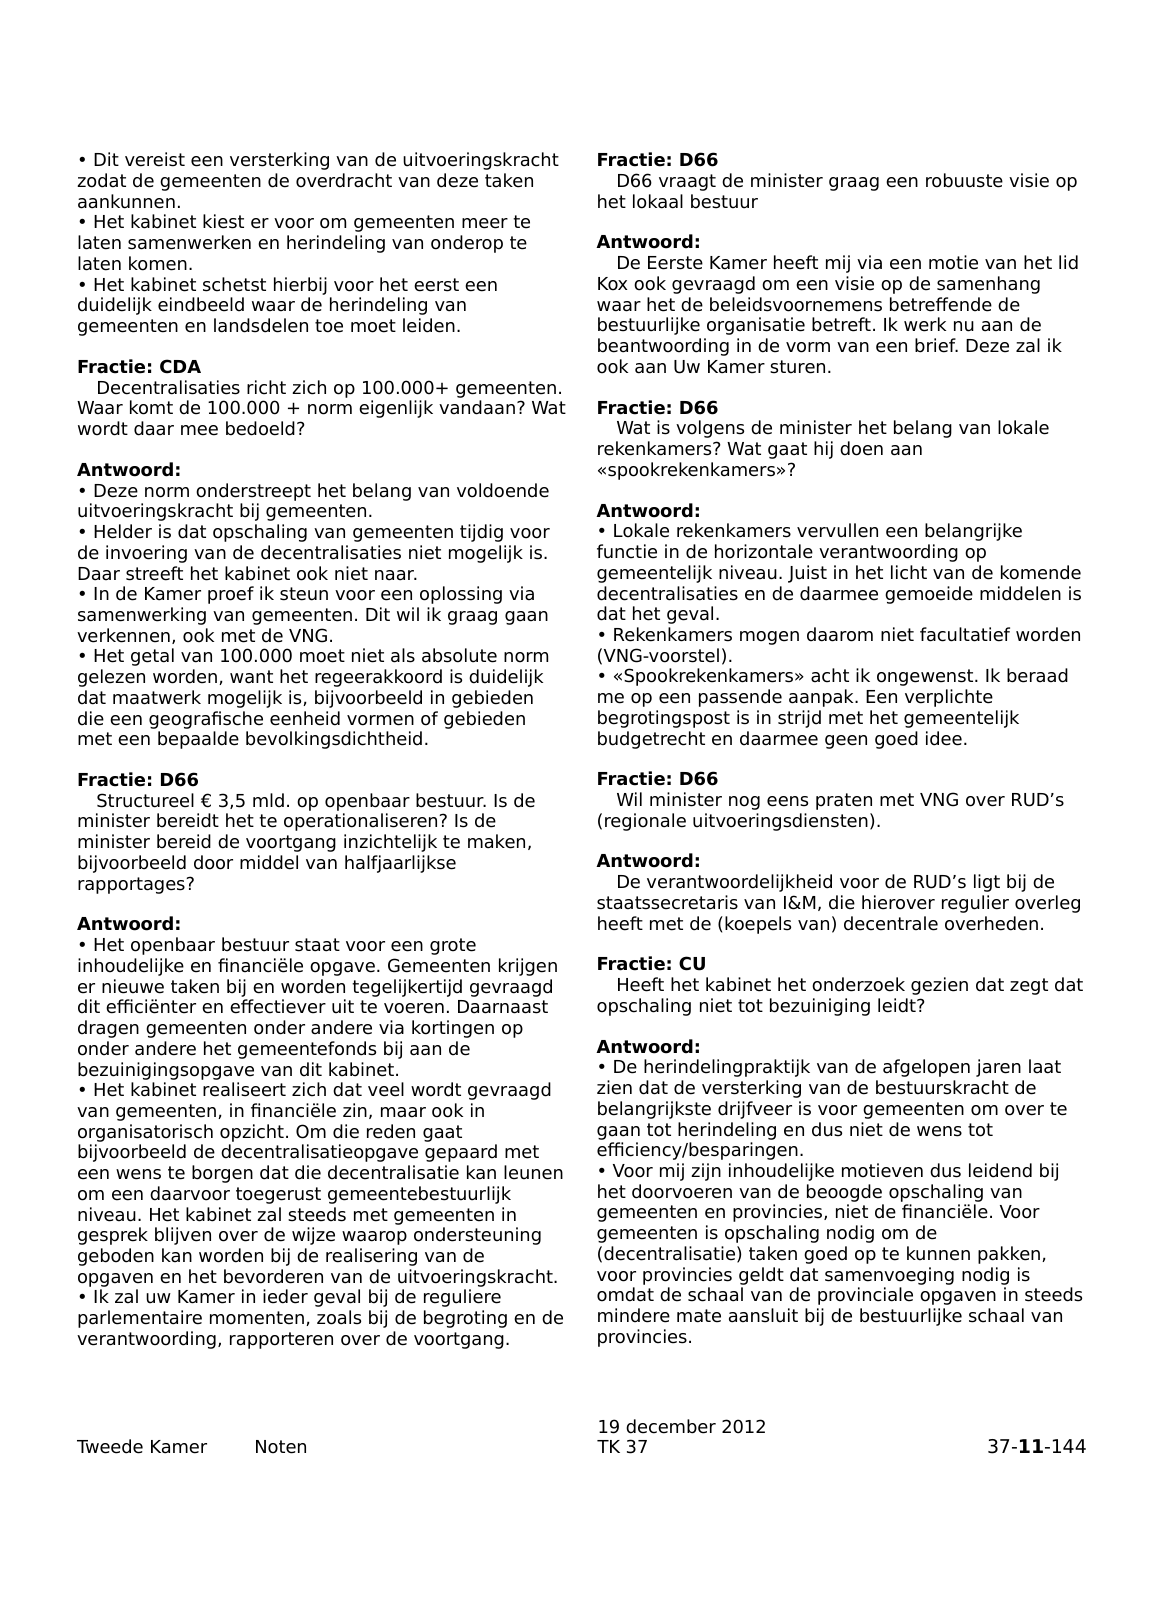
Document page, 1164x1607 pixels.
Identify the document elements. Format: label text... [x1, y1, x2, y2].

text Antwoord: [596, 851, 1087, 872]
text Fractie: D66 [77, 770, 567, 791]
text • Het kabinet realiseert zich dat veel wordt gevraagd van gemeenten, in financiële zin, maar ook in organisatorisch opzicht. Om die reden gaat bijvoorbeeld de decentralisatieopgave gepaard met een wens te borgen dat die decentralisatie kan leunen om een daarvoor toegerust gemeentebestuurlijk niveau. Het kabinet zal steeds met gemeenten in gesprek blijven over de wijze waarop ondersteuning geboden kan worden bij de realisering van de opgaven en het bevorderen van de uitvoeringskracht. [77, 1080, 567, 1287]
text Structureel € 3,5 mld. op openbaar bestuur. Is de minister bereidt het te operationaliseren? Is de minister bereid de voortgang inzichtelijk te maken, bijvoorbeeld door middel van halfjaarlijkse rapportages? [77, 791, 567, 894]
text Antwoord: [596, 1036, 1087, 1057]
text • Lokale rekenkamers vervullen een belangrijke functie in de horizontale verantwoording op gemeentelijk niveau. Juist in het licht van de komende decentralisaties en de daarmee gemoeide middelen is dat het geval. [596, 521, 1087, 625]
text Decentralisaties richt zich op 100.000+ gemeenten. Waar komt de 100.000 + norm eigenlijk vandaan? Wat wordt daar mee bedoeld? [77, 377, 567, 440]
text • Rekenkamers mogen daarom niet facultatief worden (VNG-voorstel). [596, 625, 1087, 666]
text • Het openbaar bestuur staat voor een grote inhoudelijke en financiële opgave. Gemeenten krijgen er nieuwe taken bij en worden tegelijkertijd gevraagd dit efficiënter en effectiever uit te voeren. Daarnaast dragen gemeenten onder andere via kortingen op onder andere het gemeentefonds bij aan de bezuinigingsopgave van dit kabinet. [77, 935, 567, 1080]
text Antwoord: [596, 232, 1087, 253]
text Antwoord: [77, 460, 567, 480]
text Antwoord: [77, 914, 567, 935]
text • «Spookrekenkamers» acht ik ongewenst. Ik beraad me op een passende aanpak. Een verplichte begrotingspost is in strijd met het gemeentelijk budgetrecht en daarmee geen goed idee. [596, 666, 1087, 749]
text Heeft het kabinet het onderzoek gezien dat zegt dat opschaling niet tot bezuiniging leidt? [596, 975, 1087, 1016]
text Fractie: CDA [77, 357, 567, 377]
text Fractie: D66 [596, 150, 1087, 171]
text • Voor mij zijn inhoudelijke motieven dus leidend bij het doorvoeren van de beoogde opschaling van gemeenten en provincies, niet de financiële. Voor gemeenten is opschaling nodig om de (decentralisatie) taken goed op te kunnen pakken, voor provincies geldt dat samenvoeging nodig is omdat de schaal van de provinciale opgaven in steeds mindere mate aansluit bij de bestuurlijke schaal van provincies. [596, 1161, 1087, 1347]
text • Het getal van 100.000 moet niet als absolute norm gelezen worden, want het regeerakkoord is duidelijk dat maatwerk mogelijk is, bijvoorbeeld in gebieden die een geografische eenheid vormen of gebieden met een bepaalde bevolkingsdichtheid. [77, 646, 567, 750]
text Antwoord: [596, 500, 1087, 521]
text Wil minister nog eens praten met VNG over RUD’s (regionale uitvoeringsdiensten). [596, 790, 1087, 831]
text D66 vraagt de minister graag een robuuste visie op het lokaal bestuur [596, 171, 1087, 212]
text • Helder is dat opschaling van gemeenten tijdig voor de invoering van de decentralisaties niet mogelijk is. Daar streeft het kabinet ook niet naar. [77, 522, 567, 584]
text De Eerste Kamer heeft mij via een motie van het lid Kox ook gevraagd om een visie op de samenhang waar het de beleidsvoornemens betreffende de bestuurlijke organisatie betreft. Ik werk nu aan de beantwoording in de vorm van een brief. Deze zal ik ook aan Uw Kamer sturen. [596, 253, 1087, 377]
text Wat is volgens de minister het belang van lokale rekenkamers? Wat gaat hij doen aan «spookrekenkamers»? [596, 418, 1087, 480]
text Fractie: CU [596, 954, 1087, 975]
text • Ik zal uw Kamer in ieder geval bij de reguliere parlementaire momenten, zoals bij de begroting en de verantwoording, rapporteren over de voortgang. [77, 1287, 567, 1349]
text Fractie: D66 [596, 769, 1087, 790]
text • In de Kamer proef ik steun voor een oplossing via samenwerking van gemeenten. Dit wil ik graag gaan verkennen, ook met de VNG. [77, 584, 567, 646]
text Fractie: D66 [596, 397, 1087, 418]
text • Deze norm onderstreept het belang van voldoende uitvoeringskracht bij gemeenten. [77, 480, 567, 522]
text • De herindelingpraktijk van de afgelopen jaren laat zien dat de versterking van de bestuurskracht de belangrijkste drijfveer is voor gemeenten om over te gaan tot herindeling en dus niet de wens tot efficiency/besparingen. [596, 1057, 1087, 1161]
text De verantwoordelijkheid voor de RUD’s ligt bij de staatssecretaris van I&M, die hierover regulier overleg heeft met de (koepels van) decentrale overheden. [596, 872, 1087, 934]
text • Dit vereist een versterking van de uitvoeringskracht zodat de gemeenten de overdracht van deze taken aankunnen. [77, 150, 567, 212]
text • Het kabinet kiest er voor om gemeenten meer te laten samenwerken en herindeling van onderop te laten komen. [77, 212, 567, 274]
text • Het kabinet schetst hierbij voor het eerst een duidelijk eindbeeld waar de herindeling van gemeenten en landsdelen toe moet leiden. [77, 274, 567, 337]
